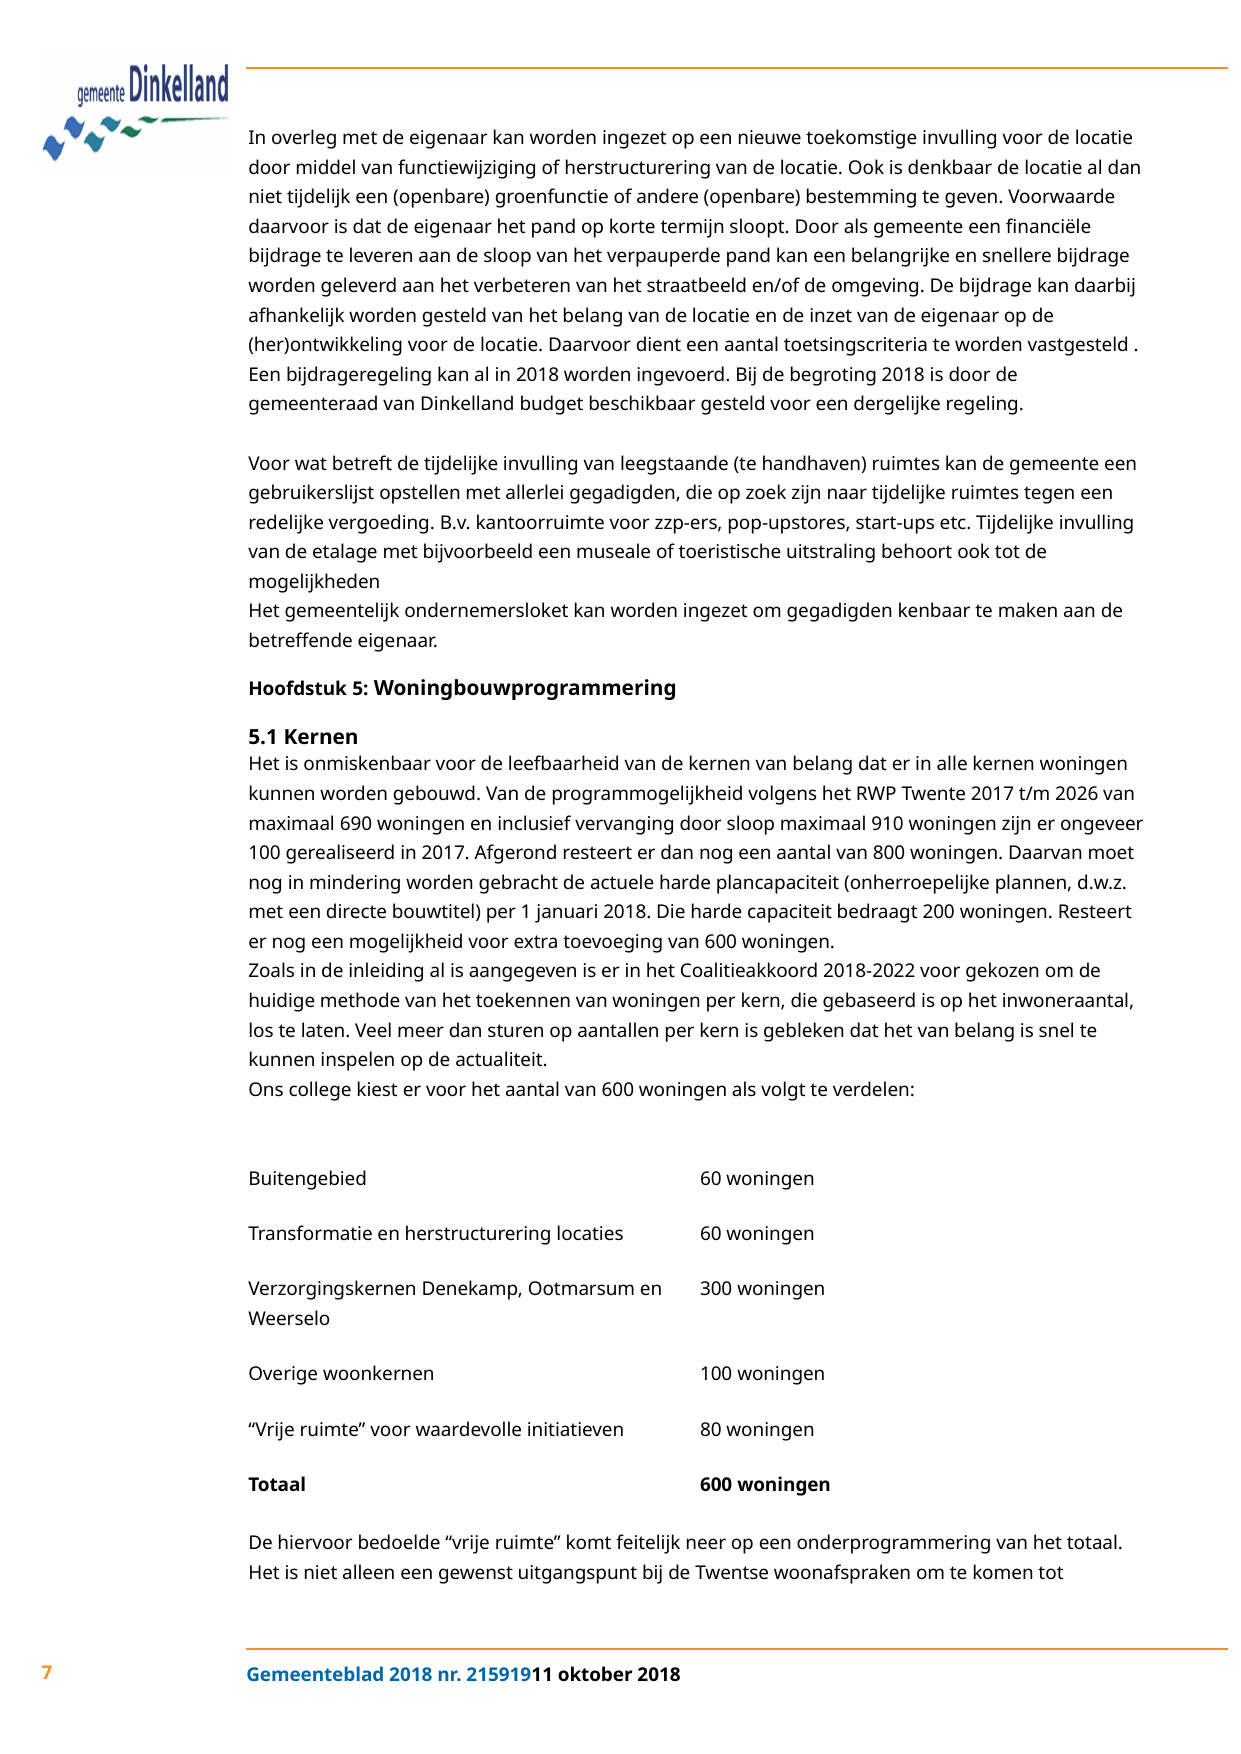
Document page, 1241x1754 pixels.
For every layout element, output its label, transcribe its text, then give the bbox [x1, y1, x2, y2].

table_cell 60 woningen [700, 1220, 1152, 1276]
text In overleg met de eigenaar kan worden ingezet op een nieuwe toekomstige invulling voor de locatie door middel van functiewijziging of herstructurering van de locatie. Ook is denkbaar de locatie al dan niet tijdelijk een (openbare) groenfunctie of andere (openbare) bestemming te geven. Voorwaarde daarvoor is dat de eigenaar het pand op korte termijn sloopt. Door als gemeente een financiële bijdrage te leveren aan de sloop van het verpauperde pand kan een belangrijke en snellere bijdrage worden geleverd aan het verbeteren van het straatbeeld en/of de omgeving. De bijdrage kan daarbij afhankelijk worden gesteld van het belang van de locatie en de inzet van de eigenaar op de (her)ontwikkeling voor de locatie. Daarvoor dient een aantal toetsingscriteria te worden vastgesteld . [248, 124, 1152, 357]
table_cell Verzorgingskernen Denekamp, Ootmarsum en Weerselo [248, 1276, 700, 1360]
table_cell 300 woningen [700, 1276, 1152, 1360]
table_cell Overige woonkernen [248, 1360, 700, 1416]
table_cell 100 woningen [700, 1360, 1152, 1416]
text Ons college kiest er voor het aantal van 600 woningen als volgt te verdelen: [248, 1076, 1152, 1102]
text Het is onmiskenbaar voor de leefbaarheid van de kernen van belang dat er in alle kernen woningen kunnen worden gebouwd. Van de programmogelijkheid volgens het RWP Twente 2017 t/m 2026 van maximaal 690 woningen en inclusief vervanging door sloop maximaal 910 woningen zijn er ongeveer 100 gerealiseerd in 2017. Afgerond resteert er dan nog een aantal van 800 woningen. Daarvan moet nog in mindering worden gebracht de actuele harde plancapaciteit (onherroepelijke plannen, d.w.z. met een directe bouwtitel) per 1 januari 2018. Die harde capaciteit bedraagt 200 woningen. Resteert er nog een mogelijkheid voor extra toevoeging van 600 woningen. [248, 751, 1152, 954]
picture [41, 47, 231, 172]
text 5.1 Kernen [248, 722, 1152, 751]
text De hiervoor bedoelde “vrije ruimte” komt feitelijk neer op een onderprogrammering van het totaal. Het is niet alleen een gewenst uitgangspunt bij de Twentse woonafspraken om te komen tot [248, 1529, 1152, 1585]
text Het gemeentelijk ondernemersloket kan worden ingezet om gegadigden kenbaar te maken aan de betreffende eigenaar. [248, 598, 1152, 653]
text Hoofdstuk 5: Woningbouwprogrammering [248, 673, 1152, 701]
table_header 60 woningen [700, 1165, 1152, 1220]
text Een bijdrageregeling kan al in 2018 worden ingevoerd. Bij de begroting 2018 is door de gemeenteraad van Dinkelland budget beschikbaar gesteld voor een dergelijke regeling. [248, 361, 1152, 416]
table_cell 80 woningen [700, 1416, 1152, 1471]
text Voor wat betreft de tijdelijke invulling van leegstaande (te handhaven) ruimtes kan de gemeente een gebruikerslijst opstellen met allerlei gegadigden, die op zoek zijn naar tijdelijke ruimtes tegen een redelijke vergoeding. B.v. kantoorruimte voor zzp-ers, pop-upstores, start-ups etc. Tijdelijke invulling van de etalage met bijvoorbeeld een museale of toeristische uitstraling behoort ook tot de mogelijkheden [248, 450, 1152, 594]
table_cell 600 woningen [700, 1471, 1152, 1497]
table_cell Totaal [248, 1471, 700, 1497]
table_header Buitengebied [248, 1165, 700, 1220]
text Zoals in de inleiding al is aangegeven is er in het Coalitieakkoord 2018-2022 voor gekozen om de huidige methode van het toekennen van woningen per kern, die gebaseerd is op het inwoneraantal, los te laten. Veel meer dan sturen op aantallen per kern is gebleken dat het van belang is snel te kunnen inspelen op de actualiteit. [248, 958, 1152, 1072]
table_cell “Vrije ruimte” voor waardevolle initiatieven [248, 1416, 700, 1471]
table_cell Transformatie en herstructurering locaties [248, 1220, 700, 1276]
